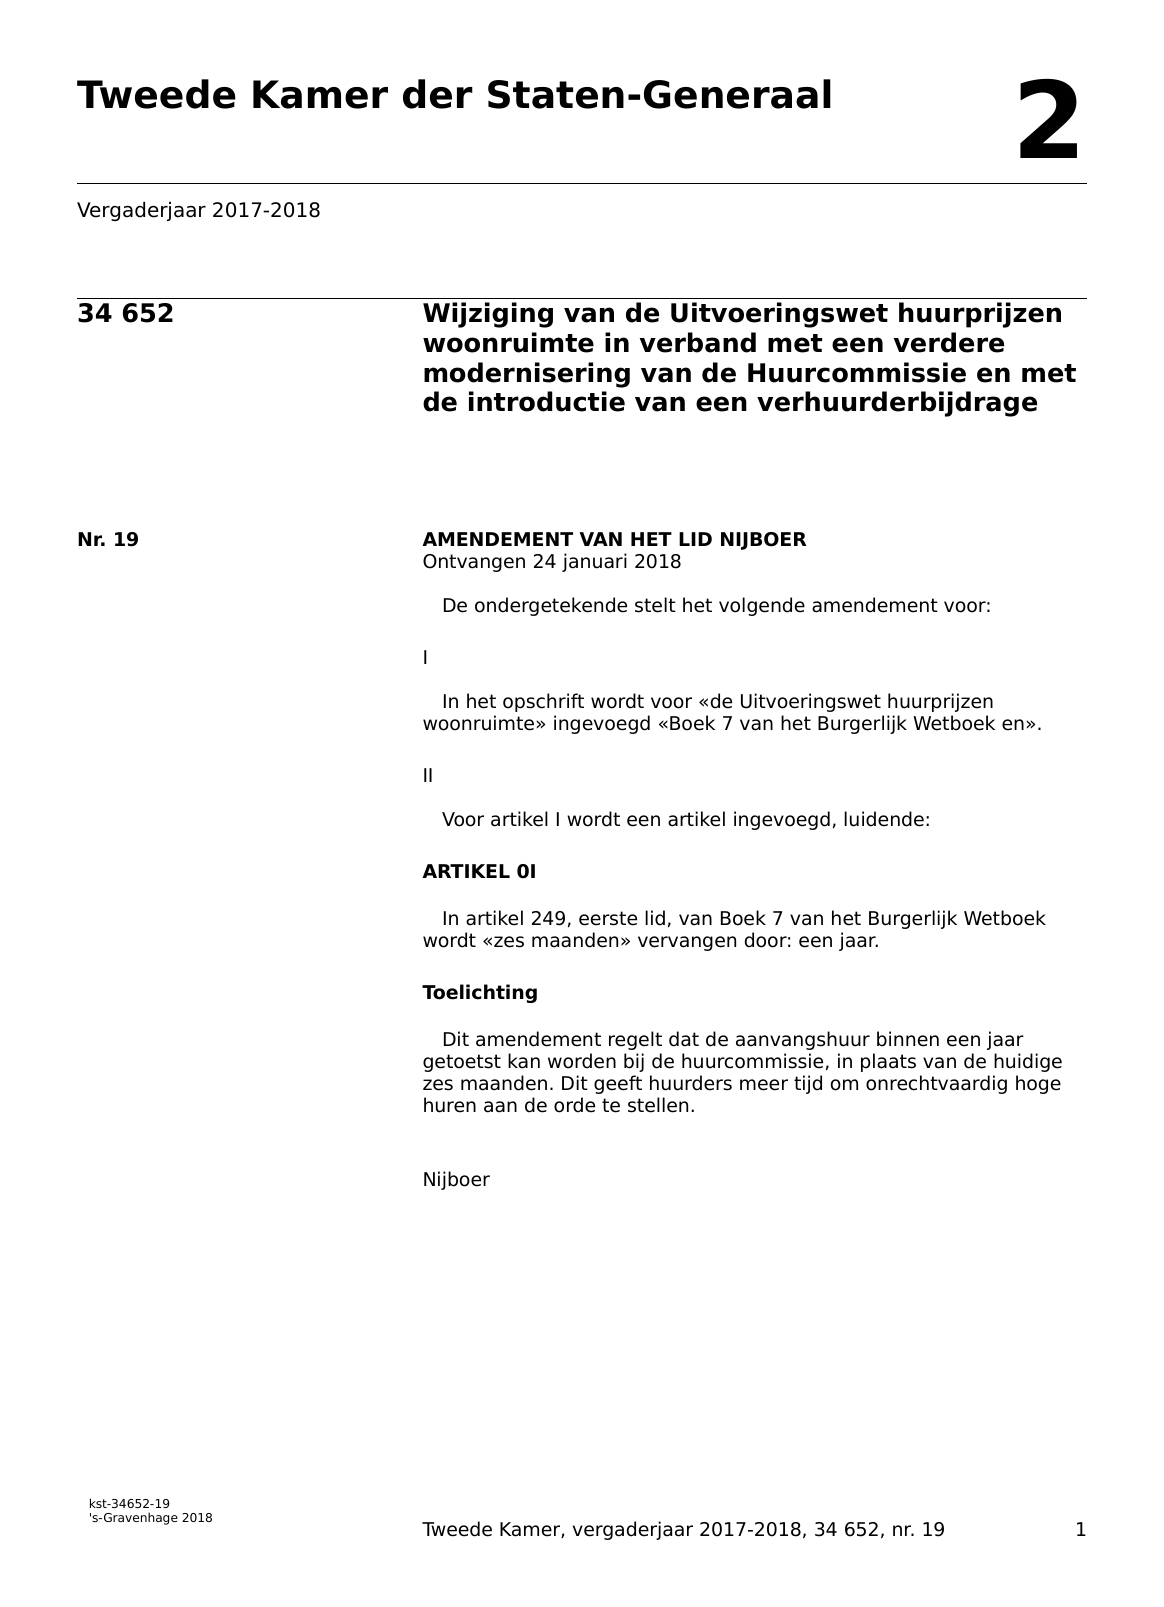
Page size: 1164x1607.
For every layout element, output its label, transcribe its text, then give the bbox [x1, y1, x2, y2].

subtitle 34 652 Wijziging van de Uitvoeringswet huurprijzen woonruimte in verband met een verdere modernisering van de Huurcommissie en met de introductie van een verhuurderbijdrage [77, 299, 1087, 418]
subtitle II [422, 765, 1087, 787]
table_header Tweede Kamer der Staten-Generaal [77, 59, 886, 183]
subtitle Nr. 19 AMENDEMENT VAN HET LID NIJBOER [77, 529, 1087, 551]
text In het opschrift wordt voor «de Uitvoeringswet huurprijzen woonruimte» ingevoegd «Boek 7 van het Burgerlijk Wetboek en». [422, 691, 1087, 735]
text Ontvangen 24 januari 2018 [422, 551, 1087, 573]
subtitle ARTIKEL 0I [422, 861, 1087, 883]
text In artikel 249, eerste lid, van Boek 7 van het Burgerlijk Wetboek wordt «zes maanden» vervangen door: een jaar. [422, 908, 1087, 952]
subtitle Toelichting [422, 982, 1087, 1004]
table_header 2 [886, 59, 1087, 183]
text Nijboer [422, 1147, 1087, 1191]
text De ondergetekende stelt het volgende amendement voor: [422, 595, 1087, 617]
table_cell Vergaderjaar 2017-2018 [77, 184, 1087, 298]
text Voor artikel I wordt een artikel ingevoegd, luidende: [422, 809, 1087, 831]
subtitle I [422, 647, 1087, 669]
text 's-Gravenhage 2018 [88, 1511, 323, 1525]
text Dit amendement regelt dat de aanvangshuur binnen een jaar getoetst kan worden bij de huurcommissie, in plaats van de huidige zes maanden. Dit geeft huurders meer tijd om onrechtvaardig hoge huren aan de orde te stellen. [422, 1029, 1087, 1117]
text kst-34652-19 [88, 1497, 323, 1511]
